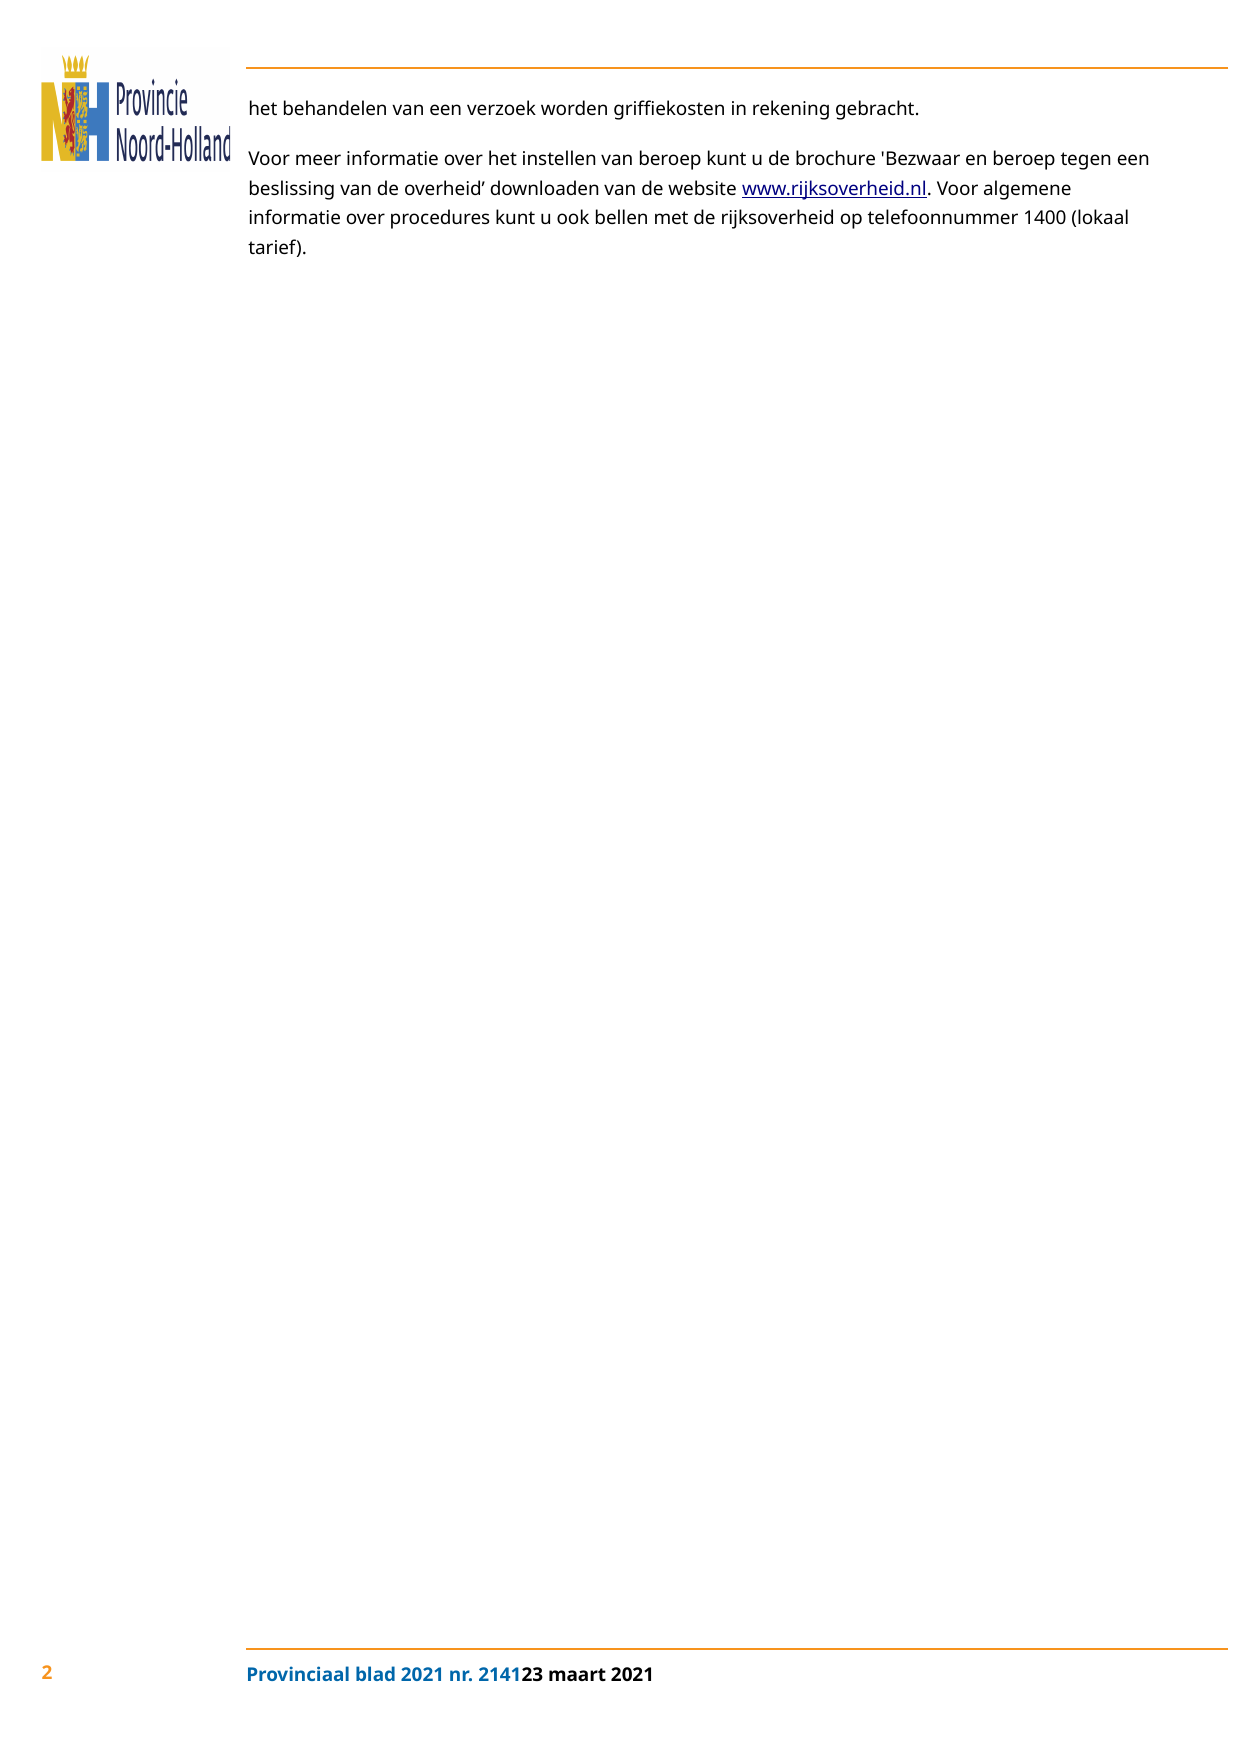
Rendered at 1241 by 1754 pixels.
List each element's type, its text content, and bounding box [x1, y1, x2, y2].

text het behandelen van een verzoek worden griffiekosten in rekening gebracht. [248, 95, 1152, 121]
picture [41, 47, 231, 172]
text Voor meer informatie over het instellen van beroep kunt u de brochure 'Bezwaar en beroep tegen een beslissing van de overheid’ downloaden van de website www.rijksoverheid.nl. Voor algemene informatie over procedures kunt u ook bellen met de rijksoverheid op telefoonnummer 1400 (lokaal tarief). [248, 145, 1152, 260]
